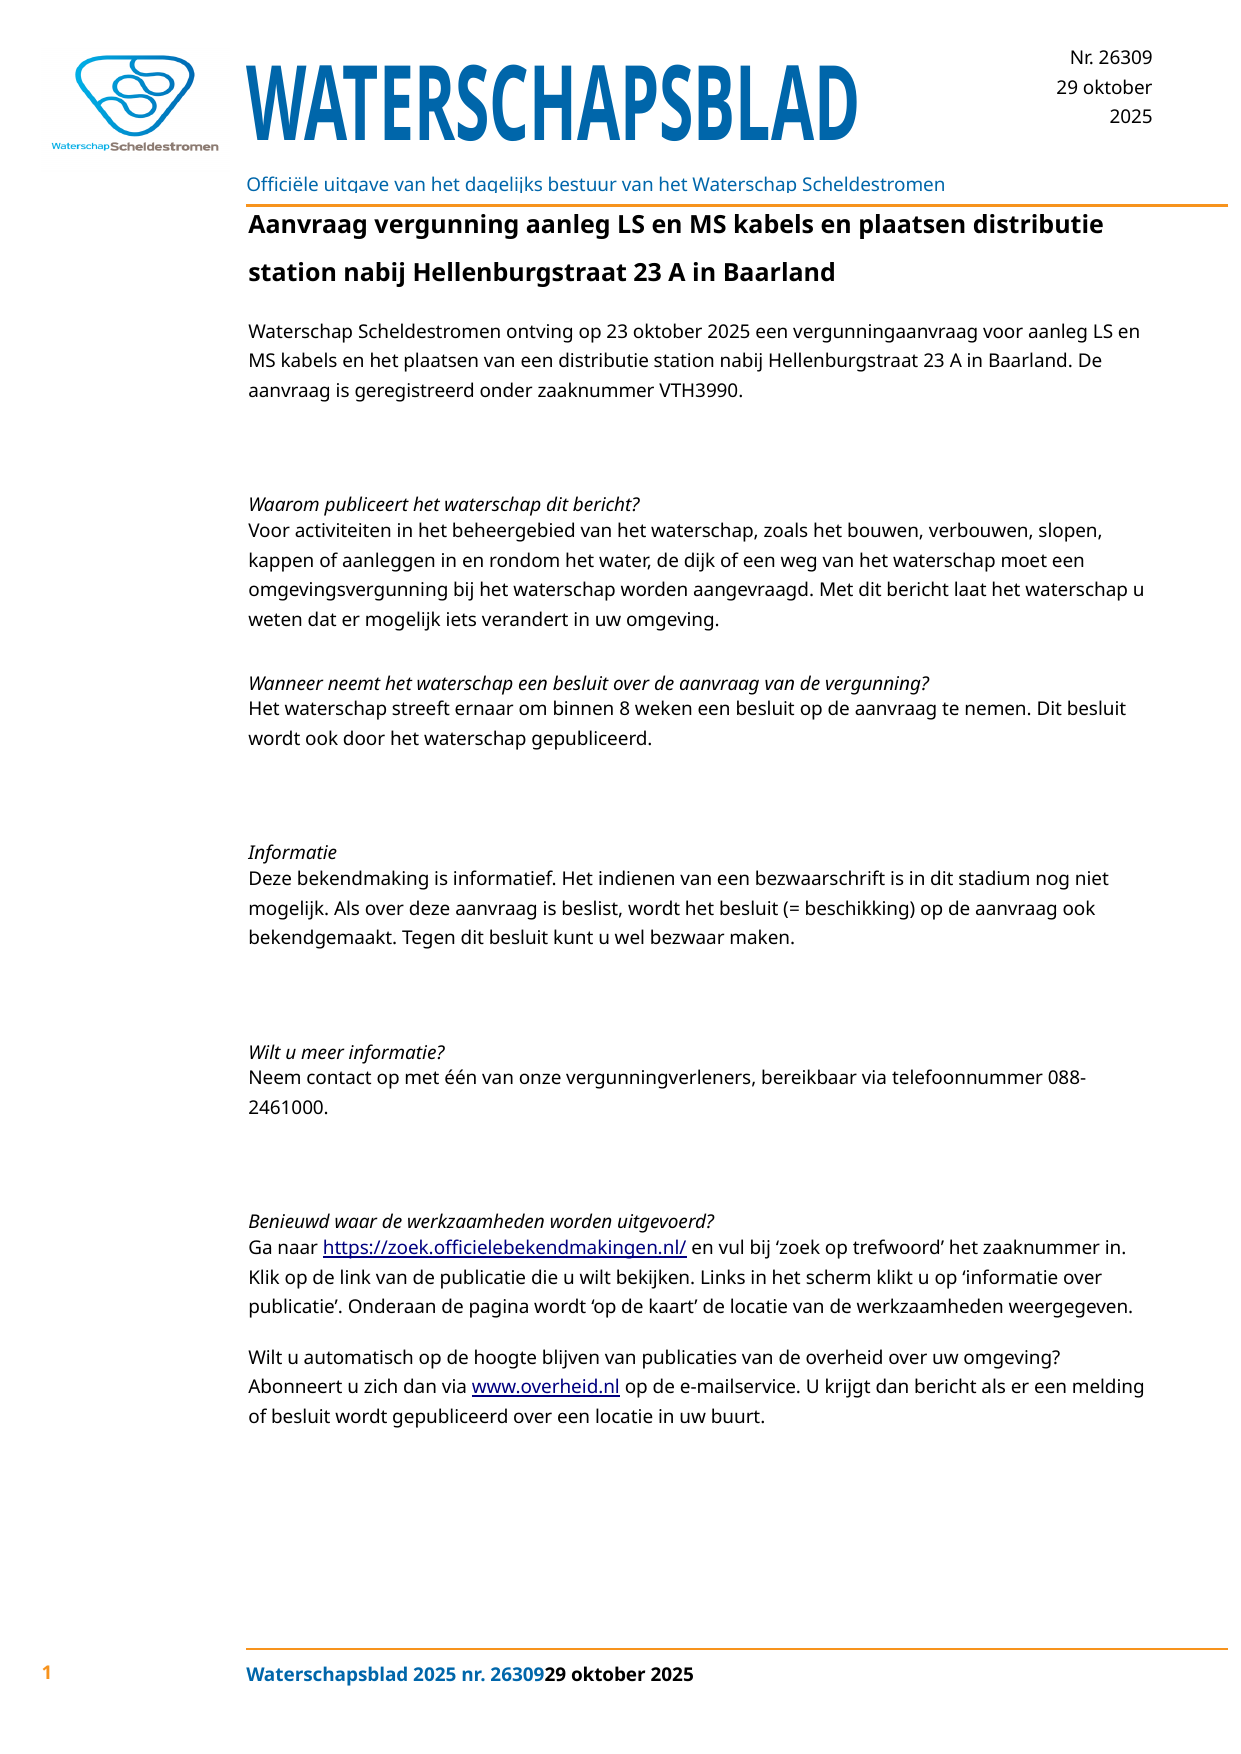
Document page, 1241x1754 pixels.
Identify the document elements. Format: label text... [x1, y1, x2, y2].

text Ga naar https://zoek.officielebekendmakingen.nl/ en vul bij ‘zoek op trefwoord’ het zaaknummer in. Klik op de link van de publicatie die u wilt bekijken. Links in het scherm klikt u op ‘informatie over publicatie’. Onderaan de pagina wordt ‘op de kaart’ de locatie van de werkzaamheden weergegeven. [248, 1234, 1152, 1319]
text Het waterschap streeft ernaar om binnen 8 weken een besluit op de aanvraag te nemen. Dit besluit wordt ook door het waterschap gepubliceerd. [248, 696, 1152, 751]
text Wilt u automatisch op de hoogte blijven van publicaties van de overheid over uw omgeving? Abonneert u zich dan via www.overheid.nl op de e-mailservice. U krijgt dan bericht als er een melding of besluit wordt gepubliceerd over een locatie in uw buurt. [248, 1344, 1152, 1429]
text Waterschap Scheldestromen ontving op 23 oktober 2025 een vergunningaanvraag voor aanleg LS en MS kabels en het plaatsen van een distributie station nabij Hellenburgstraat 23 A in Baarland. De aanvraag is geregistreerd onder zaaknummer VTH3990. [248, 318, 1152, 403]
text Informatie [248, 839, 1152, 865]
text Deze bekendmaking is informatief. Het indienen van een bezwaarschrift is in dit stadium nog niet mogelijk. Als over deze aanvraag is beslist, wordt het besluit (= beschikking) op de aanvraag ook bekendgemaakt. Tegen dit besluit kunt u wel bezwaar maken. [248, 865, 1152, 950]
picture [41, 47, 231, 172]
text Wanneer neemt het waterschap een besluit over de aanvraag van de vergunning? [248, 670, 1152, 696]
text Benieuwd waar de werkzaamheden worden uitgevoerd? [248, 1208, 1152, 1234]
text Wilt u meer informatie? [248, 1039, 1152, 1064]
text Neem contact op met één van onze vergunningverleners, bereikbaar via telefoonnummer 088-2461000. [248, 1064, 1152, 1120]
text Waarom publiceert het waterschap dit bericht? [248, 491, 1152, 517]
text Aanvraag vergunning aanleg LS en MS kabels en plaatsen distributie station nabij Hellenburgstraat 23 A in Baarland [248, 207, 1152, 288]
text Voor activiteiten in het beheergebied van het waterschap, zoals het bouwen, verbouwen, slopen, kappen of aanleggen in en rondom het water, de dijk of een weg van het waterschap moet een omgevingsvergunning bij het waterschap worden aangevraagd. Met dit bericht laat het waterschap u weten dat er mogelijk iets verandert in uw omgeving. [248, 517, 1152, 632]
